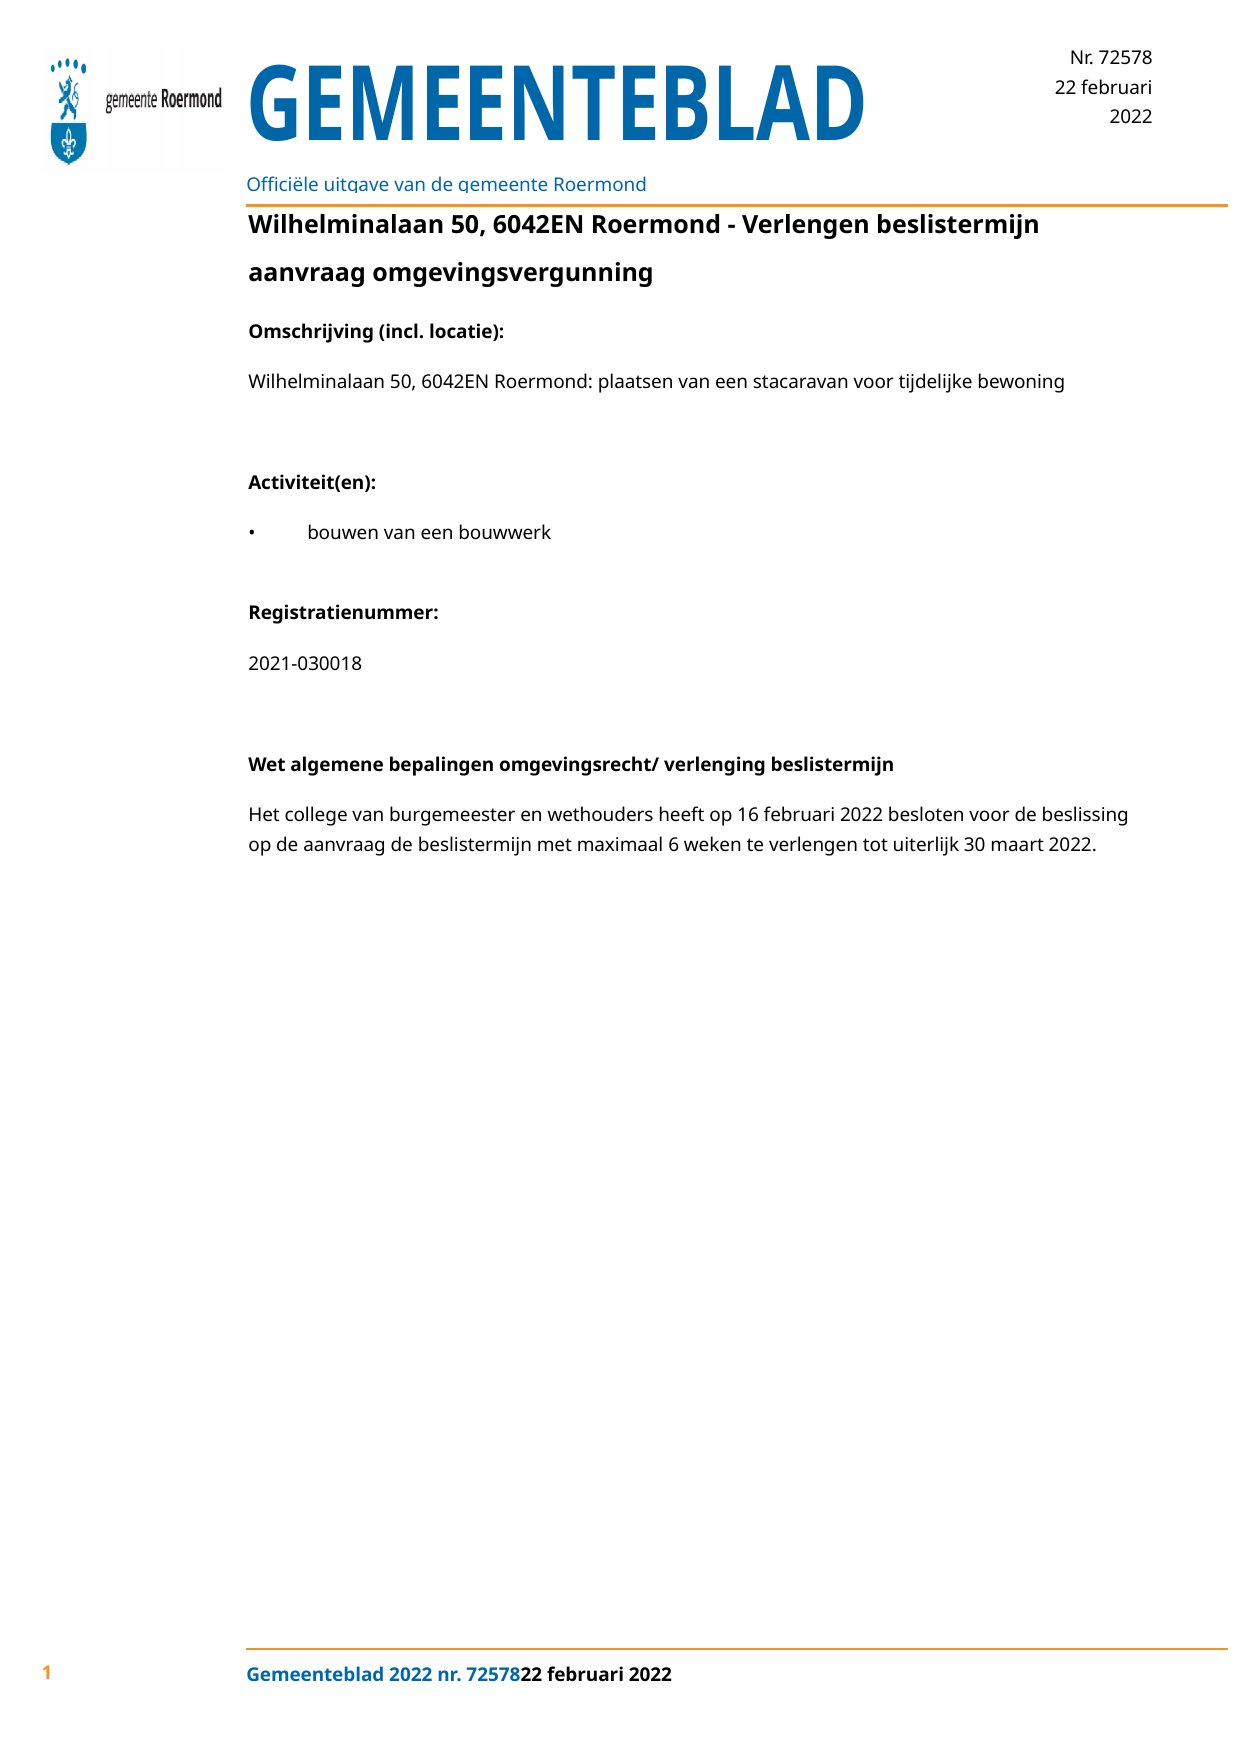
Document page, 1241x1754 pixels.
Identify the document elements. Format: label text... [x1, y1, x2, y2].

text Activiteit(en): [248, 469, 1152, 495]
text Het college van burgemeester en wethouders heeft op 16 februari 2022 besloten voor de beslissing op de aanvraag de beslistermijn met maximaal 6 weken te verlengen tot uiterlijk 30 maart 2022. [248, 801, 1152, 857]
text 2021-030018 [248, 650, 1152, 676]
text Omschrijving (incl. locatie): [248, 318, 1152, 344]
list bouwen van een bouwwerk [248, 519, 1152, 545]
text Wilhelminalaan 50, 6042EN Roermond: plaatsen van een stacaravan voor tijdelijke bewoning [248, 368, 1152, 394]
text Registratienummer: [248, 599, 1152, 625]
text Wilhelminalaan 50, 6042EN Roermond - Verlengen beslistermijn aanvraag omgevingsvergunning [248, 207, 1152, 288]
text Wet algemene bepalingen omgevingsrecht/ verlenging beslistermijn [248, 751, 1152, 777]
picture [41, 47, 231, 172]
